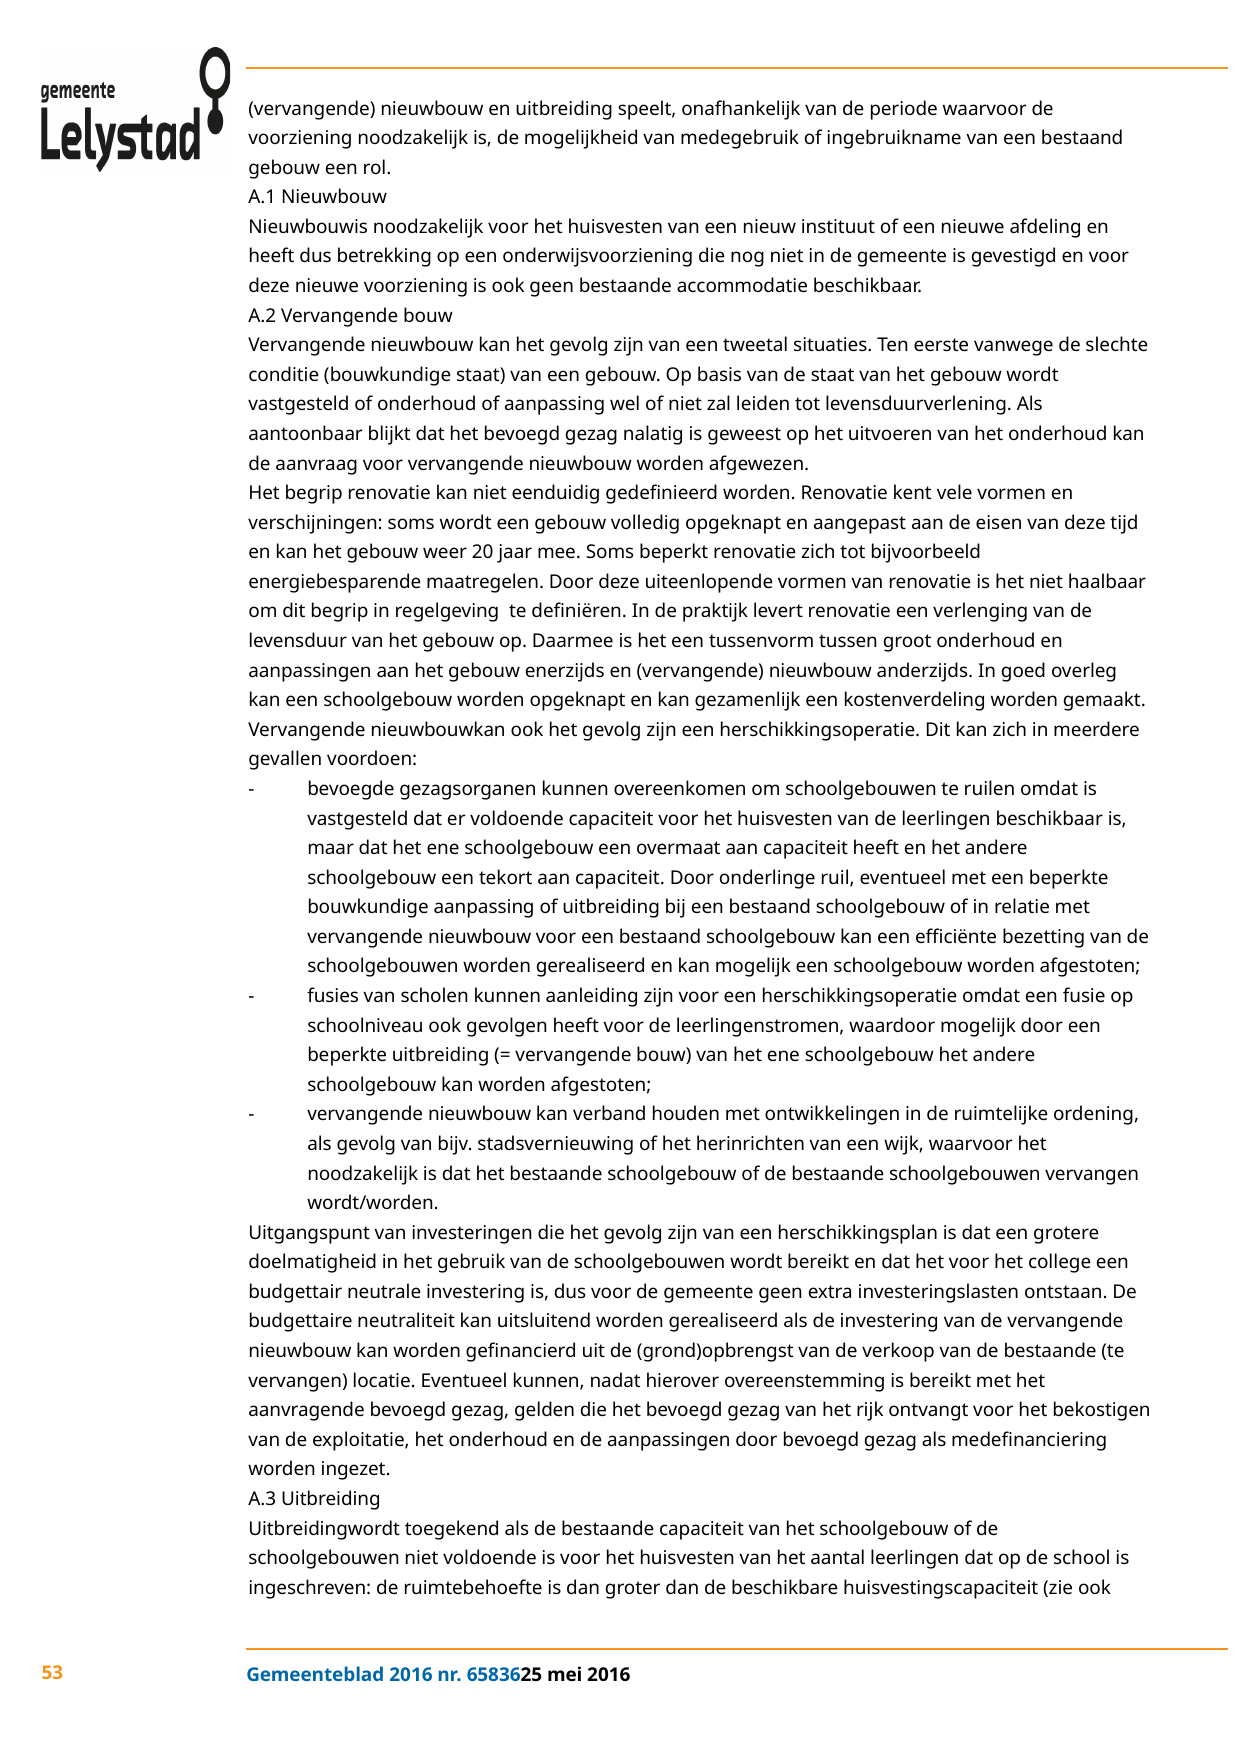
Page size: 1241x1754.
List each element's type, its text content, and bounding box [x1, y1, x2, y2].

text Vervangende nieuwbouw kan het gevolg zijn van een tweetal situaties. Ten eerste vanwege de slechte conditie (bouwkundige staat) van een gebouw. Op basis van de staat van het gebouw wordt vastgesteld of onderhoud of aanpassing wel of niet zal leiden tot levensduurverlening. Als aantoonbaar blijkt dat het bevoegd gezag nalatig is geweest op het uitvoeren van het onderhoud kan de aanvraag voor vervangende nieuwbouw worden afgewezen. [248, 331, 1152, 476]
text Uitgangspunt van investeringen die het gevolg zijn van een herschikkingsplan is dat een grotere doelmatigheid in het gebruik van de schoolgebouwen wordt bereikt en dat het voor het college een budgettair neutrale investering is, dus voor de gemeente geen extra investeringslasten ontstaan. De budgettaire neutraliteit kan uitsluitend worden gerealiseerd als de investering van de vervangende nieuwbouw kan worden gefinancierd uit de (grond)opbrengst van de verkoop van de bestaande (te vervangen) locatie. Eventueel kunnen, nadat hierover overeenstemming is bereikt met het aanvragende bevoegd gezag, gelden die het bevoegd gezag van het rijk ontvangt voor het bekostigen van de exploitatie, het onderhoud en de aanpassingen door bevoegd gezag als medefinanciering worden ingezet. [248, 1219, 1152, 1481]
text Uitbreidingwordt toegekend als de bestaande capaciteit van het schoolgebouw of de schoolgebouwen niet voldoende is voor het huisvesten van het aantal leerlingen dat op de school is ingeschreven: de ruimtebehoefte is dan groter dan de beschikbare huisvestingscapaciteit (zie ook [248, 1515, 1152, 1600]
text A.2 Vervangende bouw [248, 302, 1152, 328]
list bevoegde gezagsorganen kunnen overeenkomen om schoolgebouwen te ruilen omdat is vastgesteld dat er voldoende capaciteit voor het huisvesten van de leerlingen beschikbaar is, maar dat het ene schoolgebouw een overmaat aan capaciteit heeft en het andere schoolgebouw een tekort aan capaciteit. Door onderlinge ruil, eventueel met een beperkte bouwkundige aanpassing of uitbreiding bij een bestaand schoolgebouw of in relatie met vervangende nieuwbouw voor een bestaand schoolgebouw kan een efficiënte bezetting van de schoolgebouwen worden gerealiseerd en kan mogelijk een schoolgebouw worden afgestoten; [248, 775, 1152, 978]
text Vervangende nieuwbouwkan ook het gevolg zijn een herschikkingsoperatie. Dit kan zich in meerdere gevallen voordoen: [248, 716, 1152, 771]
text A.3 Uitbreiding [248, 1485, 1152, 1511]
text Nieuwbouwis noodzakelijk voor het huisvesten van een nieuw instituut of een nieuwe afdeling en heeft dus betrekking op een onderwijsvoorziening die nog niet in de gemeente is gevestigd en voor deze nieuwe voorziening is ook geen bestaande accommodatie beschikbaar. [248, 213, 1152, 298]
list vervangende nieuwbouw kan verband houden met ontwikkelingen in de ruimtelijke ordening, als gevolg van bijv. stadsvernieuwing of het herinrichten van een wijk, waarvoor het noodzakelijk is dat het bestaande schoolgebouw of de bestaande schoolgebouwen vervangen wordt/worden. [248, 1101, 1152, 1215]
text (vervangende) nieuwbouw en uitbreiding speelt, onafhankelijk van de periode waarvoor de voorziening noodzakelijk is, de mogelijkheid van medegebruik of ingebruikname van een bestaand gebouw een rol. [248, 95, 1152, 180]
list fusies van scholen kunnen aanleiding zijn voor een herschikkingsoperatie omdat een fusie op schoolniveau ook gevolgen heeft voor de leerlingenstromen, waardoor mogelijk door een beperkte uitbreiding (= vervangende bouw) van het ene schoolgebouw het andere schoolgebouw kan worden afgestoten; [248, 982, 1152, 1097]
text A.1 Nieuwbouw [248, 183, 1152, 209]
text Het begrip renovatie kan niet eenduidig gedefinieerd worden. Renovatie kent vele vormen en verschijningen: soms wordt een gebouw volledig opgeknapt en aangepast aan de eisen van deze tijd en kan het gebouw weer 20 jaar mee. Soms beperkt renovatie zich tot bijvoorbeeld energiebesparende maatregelen. Door deze uiteenlopende vormen van renovatie is het niet haalbaar om dit begrip in regelgeving te definiëren. In de praktijk levert renovatie een verlenging van de levensduur van het gebouw op. Daarmee is het een tussenvorm tussen groot onderhoud en aanpassingen aan het gebouw enerzijds en (vervangende) nieuwbouw anderzijds. In goed overleg kan een schoolgebouw worden opgeknapt en kan gezamenlijk een kostenverdeling worden gemaakt. [248, 479, 1152, 712]
picture [41, 47, 231, 172]
